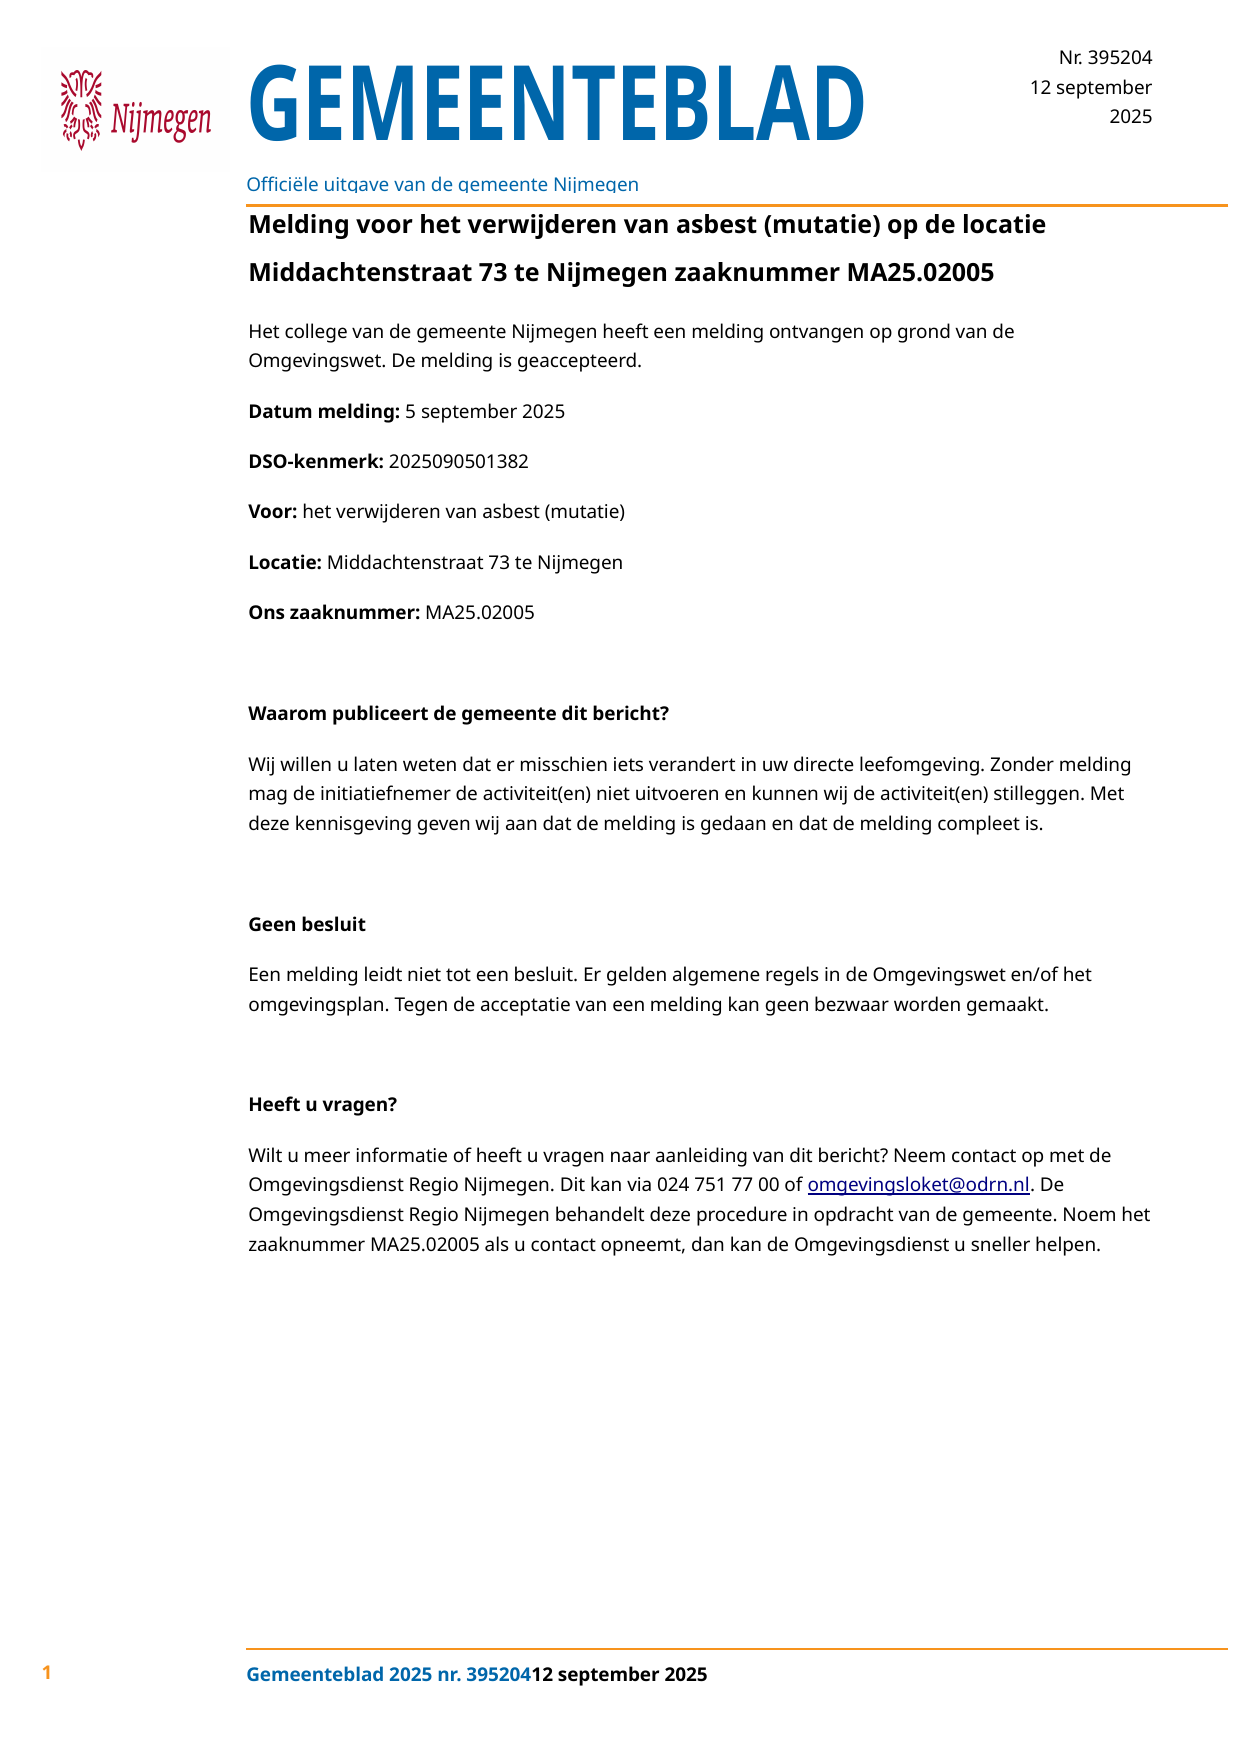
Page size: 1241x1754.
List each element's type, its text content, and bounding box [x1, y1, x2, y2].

text Locatie: Middachtenstraat 73 te Nijmegen [248, 549, 1152, 575]
text Heeft u vragen? [248, 1092, 1152, 1117]
text Waarom publiceert de gemeente dit bericht? [248, 700, 1152, 726]
picture [41, 47, 231, 172]
text DSO-kenmerk: 2025090501382 [248, 448, 1152, 474]
text Wilt u meer informatie of heeft u vragen naar aanleiding van dit bericht? Neem contact op met de Omgevingsdienst Regio Nijmegen. Dit kan via 024 751 77 00 of omgevingsloket@odrn.nl. De Omgevingsdienst Regio Nijmegen behandelt deze procedure in opdracht van de gemeente. Noem het zaaknummer MA25.02005 als u contact opneemt, dan kan de Omgevingsdienst u sneller helpen. [248, 1142, 1152, 1257]
text Melding voor het verwijderen van asbest (mutatie) op de locatie Middachtenstraat 73 te Nijmegen zaaknummer MA25.02005 [248, 207, 1152, 288]
text Datum melding: 5 september 2025 [248, 398, 1152, 424]
text Een melding leidt niet tot een besluit. Er gelden algemene regels in de Omgevingswet en/of het omgevingsplan. Tegen de acceptatie van een melding kan geen bezwaar worden gemaakt. [248, 961, 1152, 1017]
text Wij willen u laten weten dat er misschien iets verandert in uw directe leefomgeving. Zonder melding mag de initiatiefnemer de activiteit(en) niet uitvoeren en kunnen wij de activiteit(en) stilleggen. Met deze kennisgeving geven wij aan dat de melding is gedaan en dat de melding compleet is. [248, 751, 1152, 836]
text Ons zaaknummer: MA25.02005 [248, 599, 1152, 625]
text Het college van de gemeente Nijmegen heeft een melding ontvangen op grond van de Omgevingswet. De melding is geaccepteerd. [248, 318, 1152, 373]
text Voor: het verwijderen van asbest (mutatie) [248, 499, 1152, 524]
text Geen besluit [248, 911, 1152, 937]
